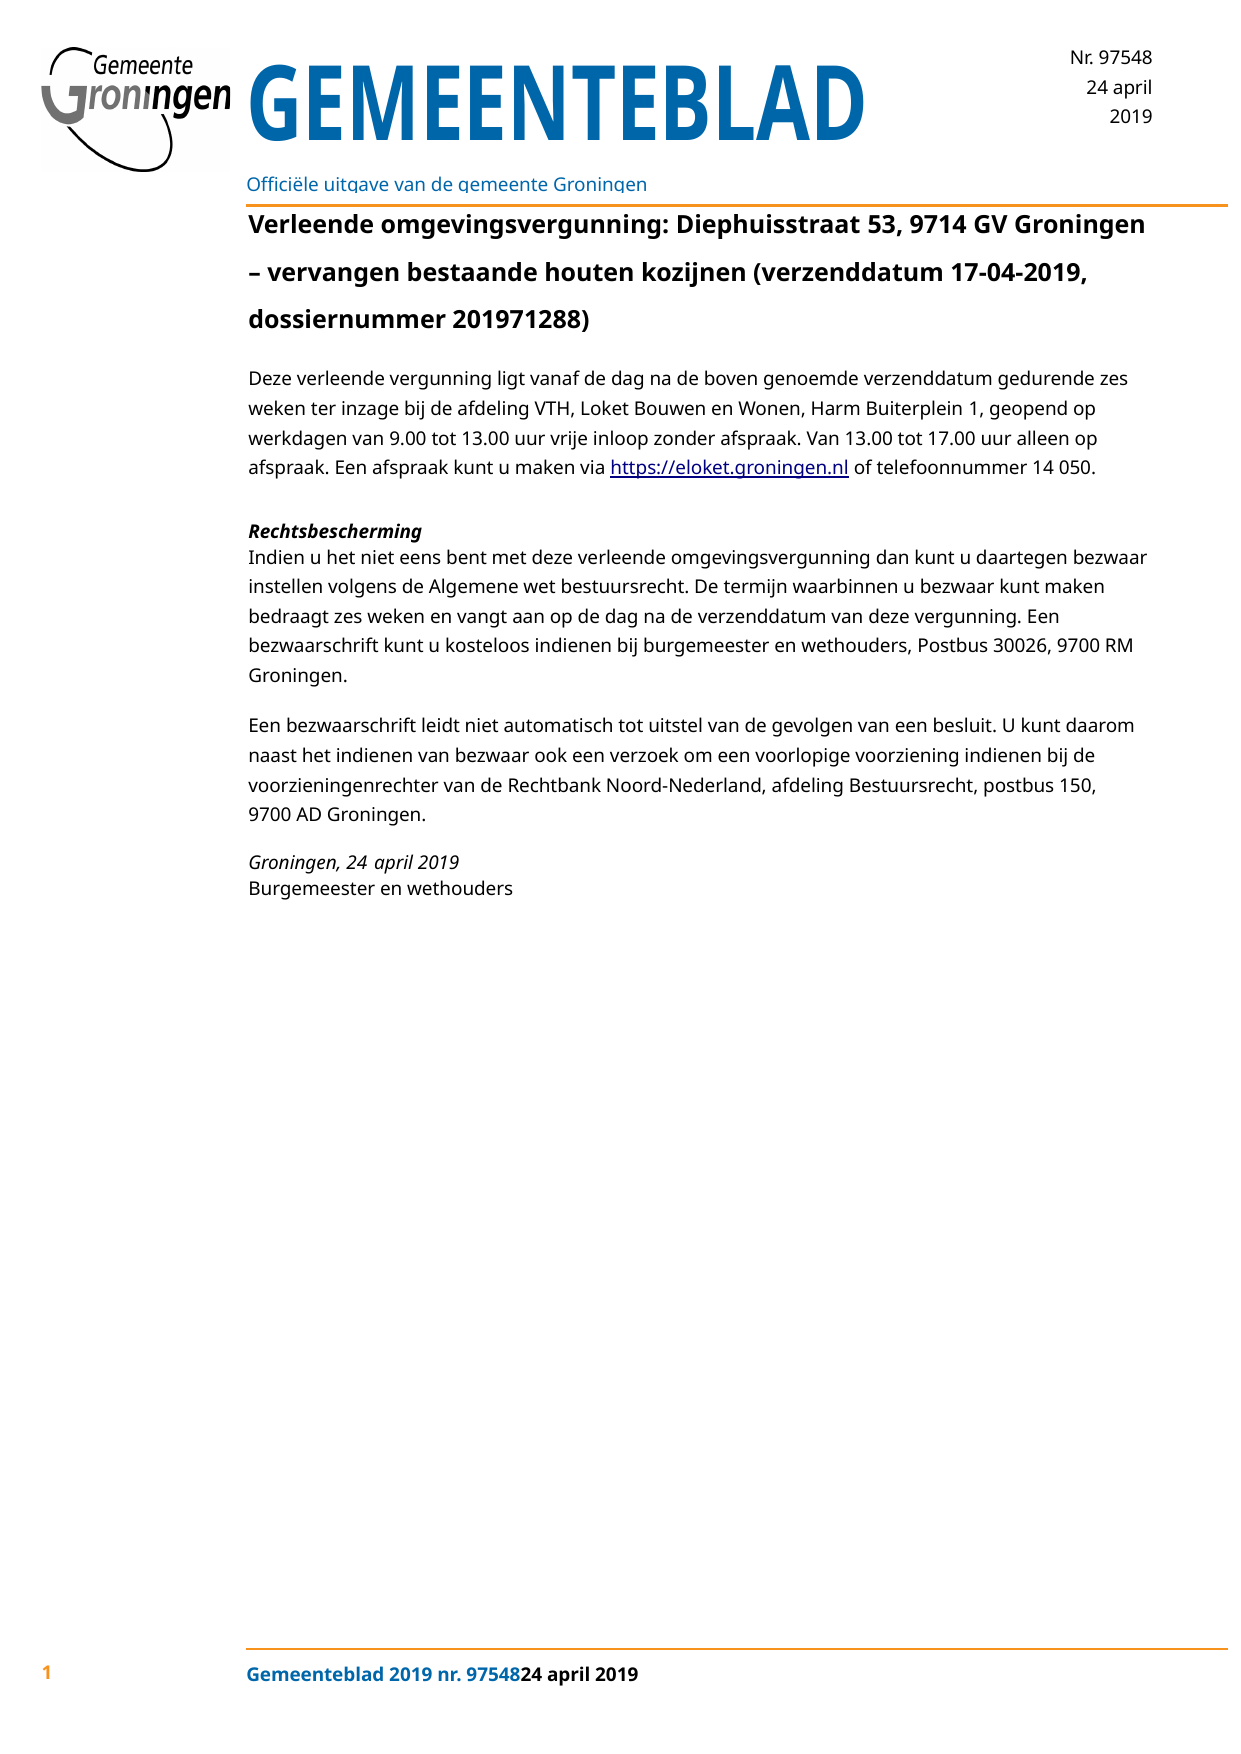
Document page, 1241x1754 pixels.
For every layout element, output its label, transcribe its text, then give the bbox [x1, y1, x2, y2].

text Een bezwaarschrift leidt niet automatisch tot uitstel van de gevolgen van een besluit. U kunt daarom naast het indienen van bezwaar ook een verzoek om een voorlopige voorziening indienen bij de voorzieningenrechter van de Rechtbank Noord-Nederland, afdeling Bestuursrecht, postbus 150, 9700 AD Groningen. [248, 713, 1152, 827]
text Groningen, 24 april 2019 [248, 849, 1152, 875]
text Deze verleende vergunning ligt vanaf de dag na de boven genoemde verzenddatum gedurende zes weken ter inzage bij de afdeling VTH, Loket Bouwen en Wonen, Harm Buiterplein 1, geopend op werkdagen van 9.00 tot 13.00 uur vrije inloop zonder afspraak. Van 13.00 tot 17.00 uur alleen op afspraak. Een afspraak kunt u maken via https://eloket.groningen.nl of telefoonnummer 14 050. [248, 366, 1152, 480]
text Burgemeester en wethouders [248, 875, 1152, 901]
text Rechtsbescherming [248, 518, 1152, 544]
text Indien u het niet eens bent met deze verleende omgevingsvergunning dan kunt u daartegen bezwaar instellen volgens de Algemene wet bestuursrecht. De termijn waarbinnen u bezwaar kunt maken bedraagt zes weken en vangt aan op de dag na de verzenddatum van deze vergunning. Een bezwaarschrift kunt u kosteloos indienen bij burgemeester en wethouders, Postbus 30026, 9700 RM Groningen. [248, 544, 1152, 688]
text Verleende omgevingsvergunning: Diephuisstraat 53, 9714 GV Groningen – vervangen bestaande houten kozijnen (verzenddatum 17-04-2019, dossiernummer 201971288) [248, 207, 1152, 336]
picture [41, 47, 231, 172]
